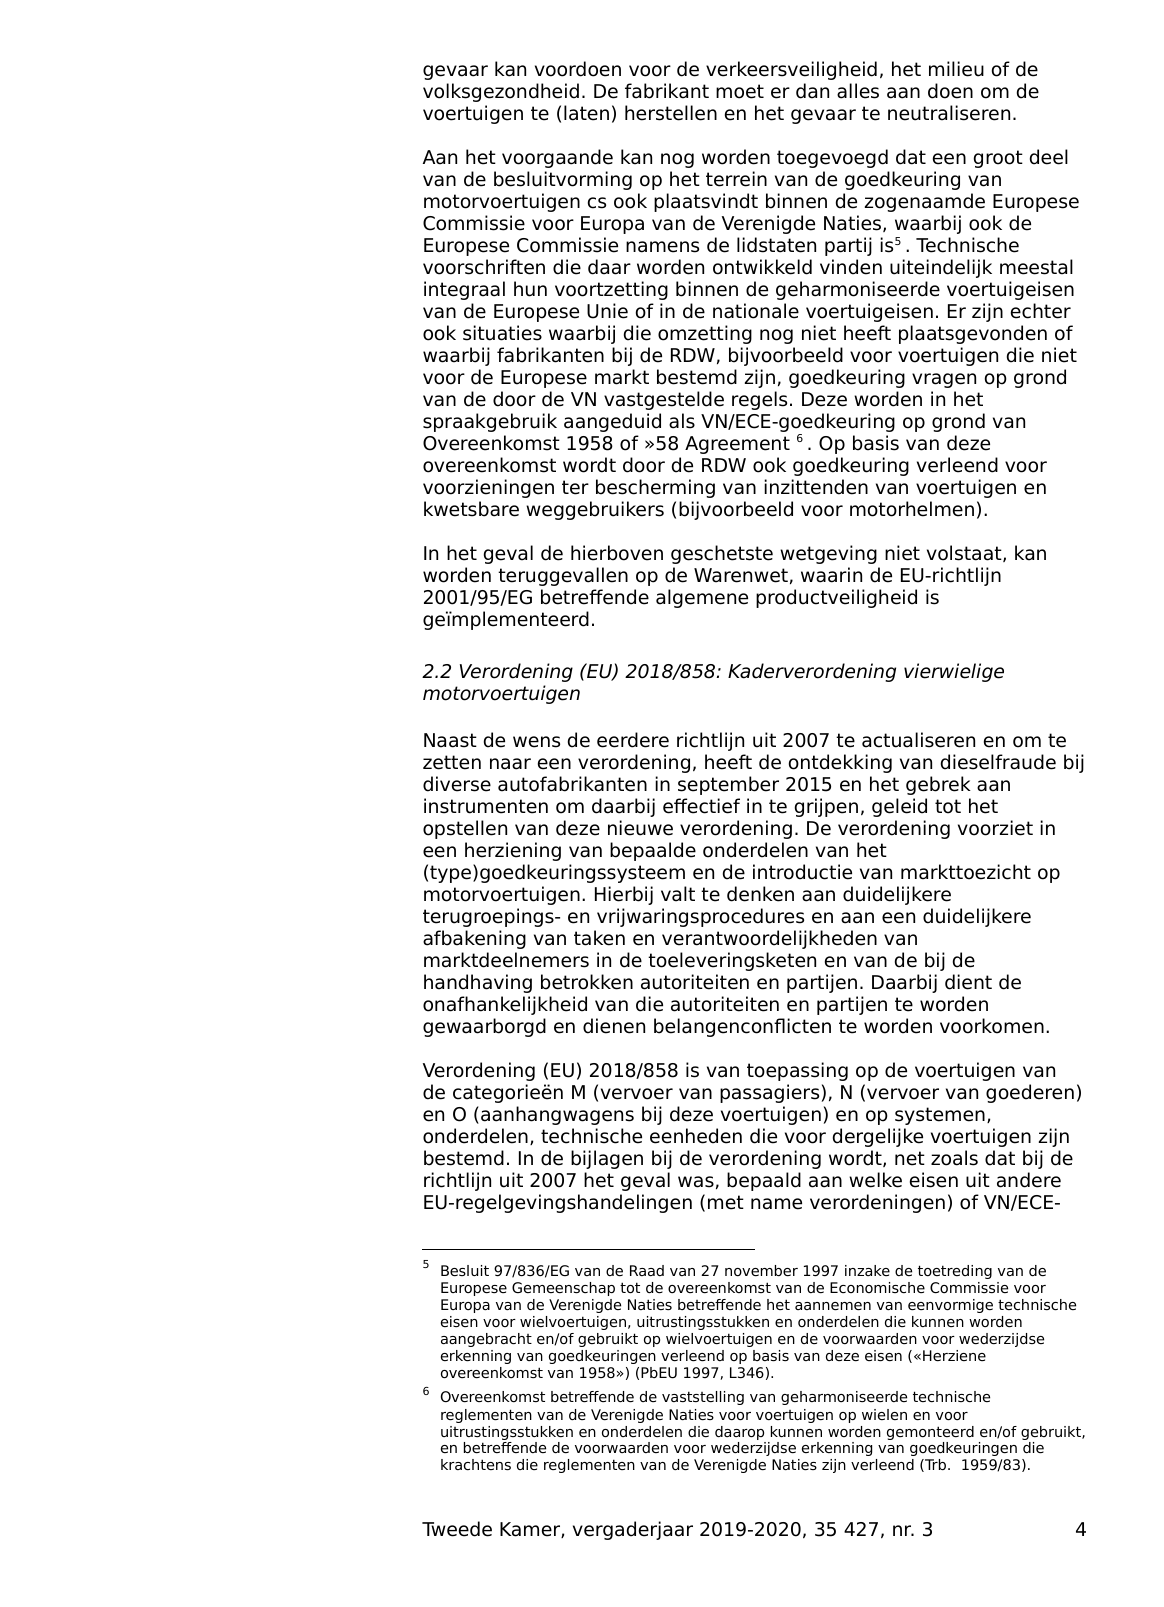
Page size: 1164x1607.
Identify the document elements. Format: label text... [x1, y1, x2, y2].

text In het geval de hierboven geschetste wetgeving niet volstaat, kan worden teruggevallen op de Warenwet, waarin de EU-richtlijn 2001/95/EG betreffende algemene productveiligheid is geïmplementeerd. [422, 543, 1087, 631]
text Verordening (EU) 2018/858 is van toepassing op de voertuigen van de categorieën M (vervoer van passagiers), N (vervoer van goederen) en O (aanhangwagens bij deze voertuigen) en op systemen, onderdelen, technische eenheden die voor dergelijke voertuigen zijn bestemd. In de bijlagen bij de verordening wordt, net zoals dat bij de richtlijn uit 2007 het geval was, bepaald aan welke eisen uit andere EU-regelgevingshandelingen (met name verordeningen) of VN/ECE- [422, 1060, 1087, 1214]
text Overeenkomst betreffende de vaststelling van geharmoniseerde technische reglementen van de Verenigde Naties voor voertuigen op wielen en voor uitrustingsstukken en onderdelen die daarop kunnen worden gemonteerd en/of gebruikt, en betreffende de voorwaarden voor wederzijdse erkenning van goedkeuringen die krachtens die reglementen van de Verenigde Naties zijn verleend (Trb. 1959/83). [422, 1385, 1087, 1474]
text Besluit 97/836/EG van de Raad van 27 november 1997 inzake de toetreding van de Europese Gemeenschap tot de overeenkomst van de Economische Commissie voor Europa van de Verenigde Naties betreffende het aannemen van eenvormige technische eisen voor wielvoertuigen, uitrustingsstukken en onderdelen die kunnen worden aangebracht en/of gebruikt op wielvoertuigen en de voorwaarden voor wederzijdse erkenning van goedkeuringen verleend op basis van deze eisen («Herziene overeenkomst van 1958») (PbEU 1997, L346). [422, 1258, 1087, 1382]
text Naast de wens de eerdere richtlijn uit 2007 te actualiseren en om te zetten naar een verordening, heeft de ontdekking van dieselfraude bij diverse autofabrikanten in september 2015 en het gebrek aan instrumenten om daarbij effectief in te grijpen, geleid tot het opstellen van deze nieuwe verordening. De verordening voorziet in een herziening van bepaalde onderdelen van het (type)goedkeuringssysteem en de introductie van markttoezicht op motorvoertuigen. Hierbij valt te denken aan duidelijkere terugroepings- en vrijwaringsprocedures en aan een duidelijkere afbakening van taken en verantwoordelijkheden van marktdeelnemers in de toeleveringsketen en van de bij de handhaving betrokken autoriteiten en partijen. Daarbij dient de onafhankelijkheid van die autoriteiten en partijen te worden gewaarborgd en dienen belangenconflicten te worden voorkomen. [422, 730, 1087, 1038]
text Aan het voorgaande kan nog worden toegevoegd dat een groot deel van de besluitvorming op het terrein van de goedkeuring van motorvoertuigen cs ook plaatsvindt binnen de zogenaamde Europese Commissie voor Europa van de Verenigde Naties, waarbij ook de Europese Commissie namens de lidstaten partij is. Technische voorschriften die daar worden ontwikkeld vinden uiteindelijk meestal integraal hun voortzetting binnen de geharmoniseerde voertuigeisen van de Europese Unie of in de nationale voertuigeisen. Er zijn echter ook situaties waarbij die omzetting nog niet heeft plaatsgevonden of waarbij fabrikanten bij de RDW, bijvoorbeeld voor voertuigen die niet voor de Europese markt bestemd zijn, goedkeuring vragen op grond van de door de VN vastgestelde regels. Deze worden in het spraakgebruik aangeduid als VN/ECE-goedkeuring op grond van Overeenkomst 1958 of »58 Agreement . Op basis van deze overeenkomst wordt door de RDW ook goedkeuring verleend voor voorzieningen ter bescherming van inzittenden van voertuigen en kwetsbare weggebruikers (bijvoorbeeld voor motorhelmen). [422, 147, 1087, 521]
subtitle 2.2 Verordening (EU) 2018/858: Kaderverordening vierwielige motorvoertuigen [422, 661, 1087, 705]
text gevaar kan voordoen voor de verkeersveiligheid, het milieu of de volksgezondheid. De fabrikant moet er dan alles aan doen om de voertuigen te (laten) herstellen en het gevaar te neutraliseren. [422, 59, 1087, 125]
